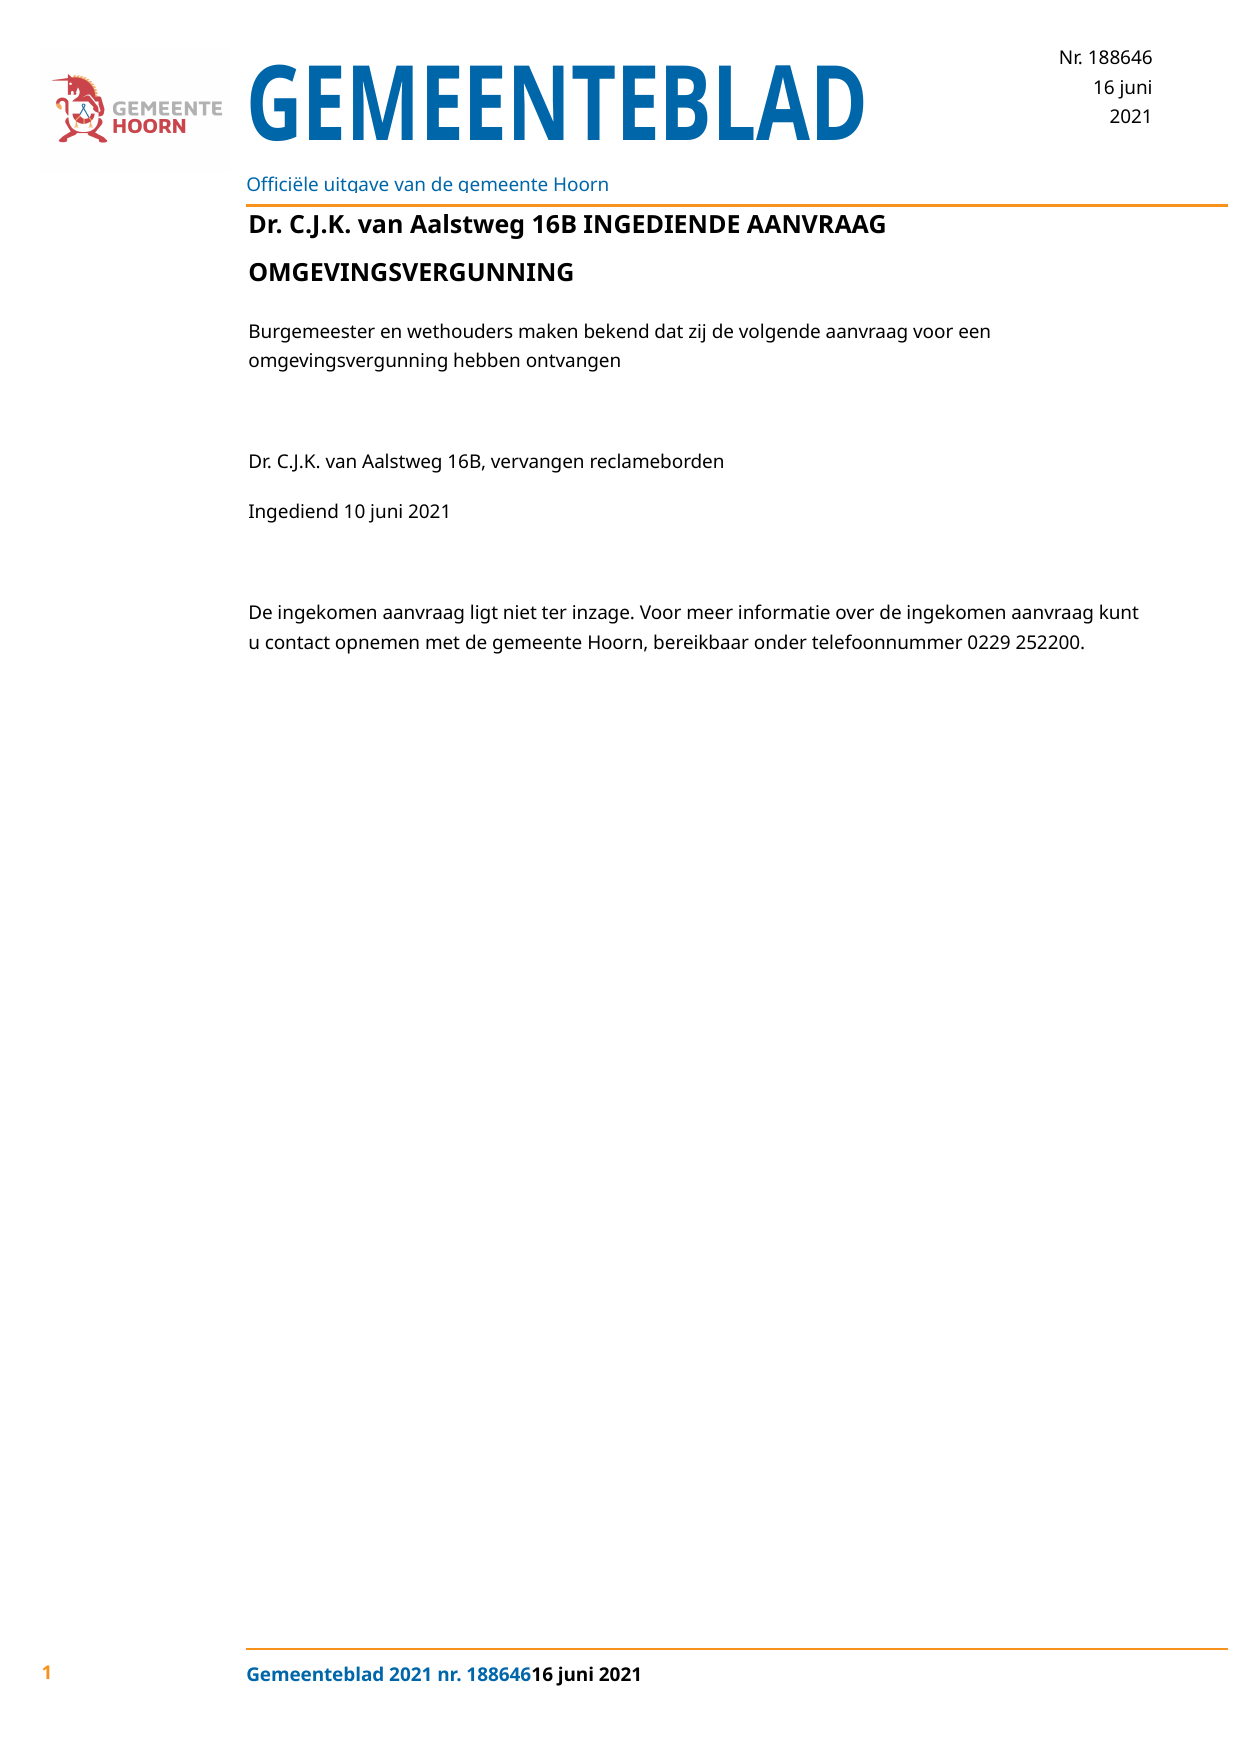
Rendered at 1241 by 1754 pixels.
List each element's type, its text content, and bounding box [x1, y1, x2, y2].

text Dr. C.J.K. van Aalstweg 16B INGEDIENDE AANVRAAG OMGEVINGSVERGUNNING [248, 207, 1152, 288]
text Ingediend 10 juni 2021 [248, 499, 1152, 524]
picture [41, 47, 231, 172]
text Dr. C.J.K. van Aalstweg 16B, vervangen reclameborden [248, 448, 1152, 474]
text De ingekomen aanvraag ligt niet ter inzage. Voor meer informatie over de ingekomen aanvraag kunt u contact opnemen met de gemeente Hoorn, bereikbaar onder telefoonnummer 0229 252200. [248, 599, 1152, 655]
text Burgemeester en wethouders maken bekend dat zij de volgende aanvraag voor een omgevingsvergunning hebben ontvangen [248, 318, 1152, 373]
